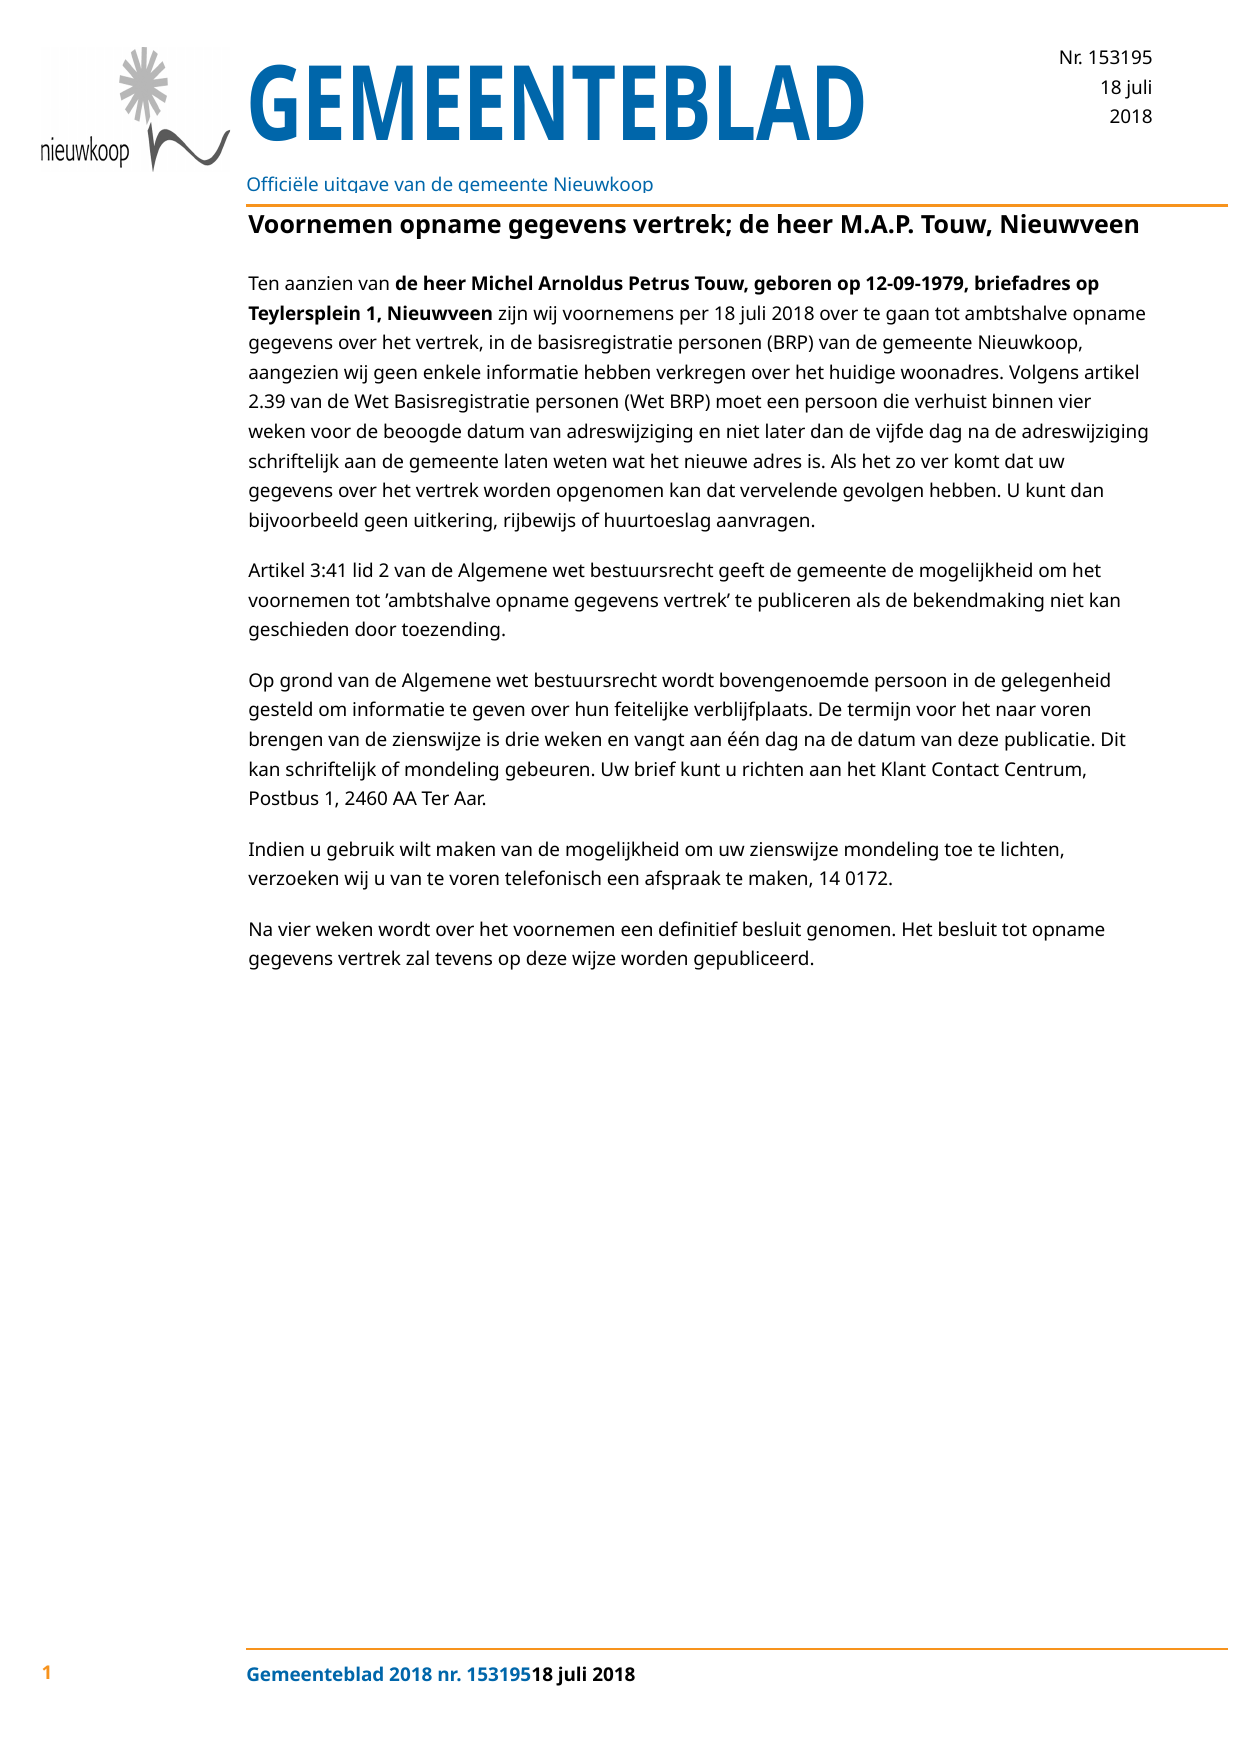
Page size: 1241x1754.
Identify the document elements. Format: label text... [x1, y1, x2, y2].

text Op grond van de Algemene wet bestuursrecht wordt bovengenoemde persoon in de gelegenheid gesteld om informatie te geven over hun feitelijke verblijfplaats. De termijn voor het naar voren brengen van de zienswijze is drie weken en vangt aan één dag na de datum van deze publicatie. Dit kan schriftelijk of mondeling gebeuren. Uw brief kunt u richten aan het Klant Contact Centrum, Postbus 1, 2460 AA Ter Aar. [248, 667, 1152, 811]
text Ten aanzien van de heer Michel Arnoldus Petrus Touw, geboren op 12-09-1979, briefadres op Teylersplein 1, Nieuwveen zijn wij voornemens per 18 juli 2018 over te gaan tot ambtshalve opname gegevens over het vertrek, in de basisregistratie personen (BRP) van de gemeente Nieuwkoop, aangezien wij geen enkele informatie hebben verkregen over het huidige woonadres. Volgens artikel 2.39 van de Wet Basisregistratie personen (Wet BRP) moet een persoon die verhuist binnen vier weken voor de beoogde datum van adreswijziging en niet later dan de vijfde dag na de adreswijziging schriftelijk aan de gemeente laten weten wat het nieuwe adres is. Als het zo ver komt dat uw gegevens over het vertrek worden opgenomen kan dat vervelende gevolgen hebben. U kunt dan bijvoorbeeld geen uitkering, rijbewijs of huurtoeslag aanvragen. [248, 270, 1152, 533]
picture [41, 47, 231, 172]
text Na vier weken wordt over het voornemen een definitief besluit genomen. Het besluit tot opname gegevens vertrek zal tevens op deze wijze worden gepubliceerd. [248, 916, 1152, 971]
text Indien u gebruik wilt maken van de mogelijkheid om uw zienswijze mondeling toe te lichten, verzoeken wij u van te voren telefonisch een afspraak te maken, 14 0172. [248, 836, 1152, 891]
text Voornemen opname gegevens vertrek; de heer M.A.P. Touw, Nieuwveen [248, 207, 1152, 241]
text Artikel 3:41 lid 2 van de Algemene wet bestuursrecht geeft de gemeente de mogelijkheid om het voornemen tot ’ambtshalve opname gegevens vertrek’ te publiceren als de bekendmaking niet kan geschieden door toezending. [248, 557, 1152, 642]
